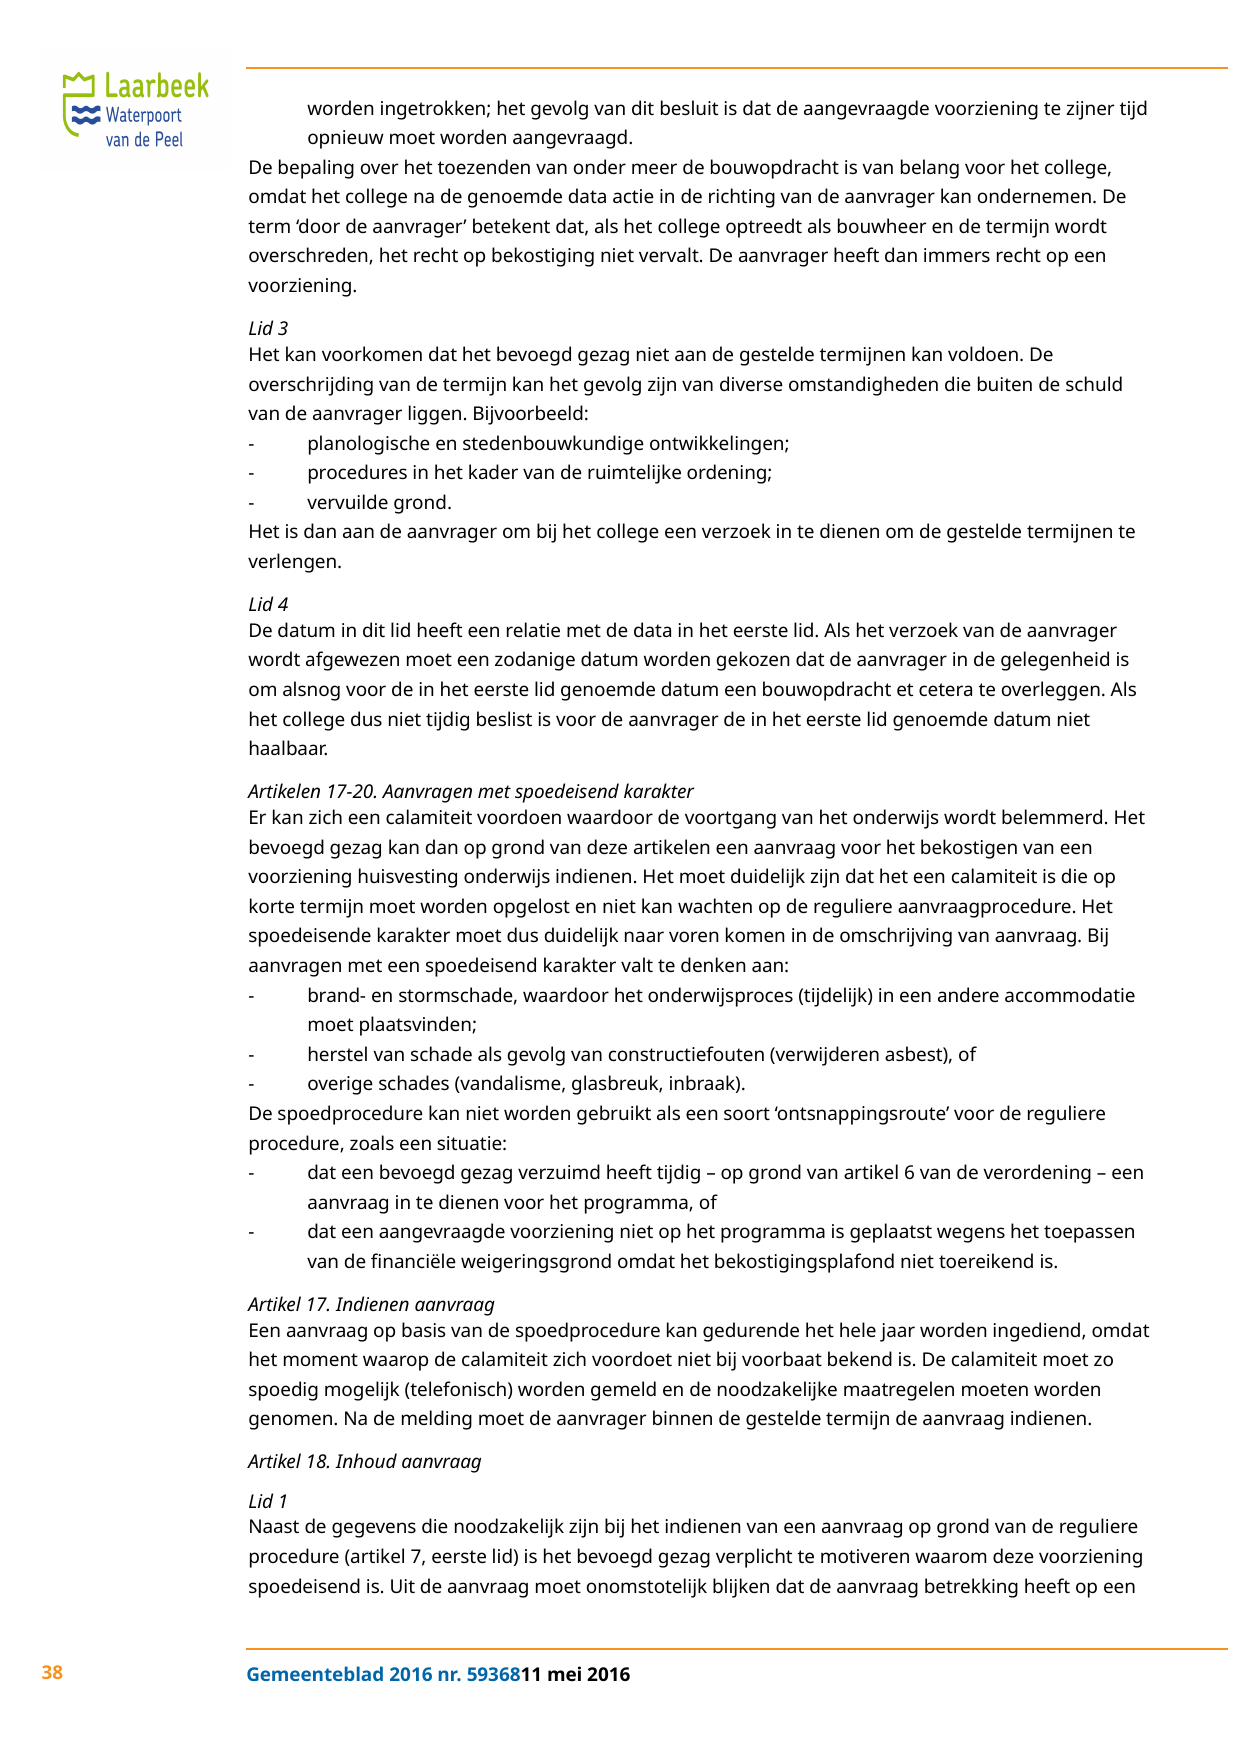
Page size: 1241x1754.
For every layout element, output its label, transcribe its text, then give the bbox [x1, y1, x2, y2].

text De datum in dit lid heeft een relatie met de data in het eerste lid. Als het verzoek van de aanvrager wordt afgewezen moet een zodanige datum worden gekozen dat de aanvrager in de gelegenheid is om alsnog voor de in het eerste lid genoemde datum een bouwopdracht et cetera te overleggen. Als het college dus niet tijdig beslist is voor de aanvrager de in het eerste lid genoemde datum niet haalbaar. [248, 617, 1152, 761]
text Het is dan aan de aanvrager om bij het college een verzoek in te dienen om de gestelde termijnen te verlengen. [248, 519, 1152, 574]
text Lid 3 [248, 315, 1152, 341]
list planologische en stedenbouwkundige ontwikkelingen; [248, 430, 1152, 456]
text Er kan zich een calamiteit voordoen waardoor de voortgang van het onderwijs wordt belemmerd. Het bevoegd gezag kan dan op grond van deze artikelen een aanvraag voor het bekostigen van een voorziening huisvesting onderwijs indienen. Het moet duidelijk zijn dat het een calamiteit is die op korte termijn moet worden opgelost en niet kan wachten op de reguliere aanvraagprocedure. Het spoedeisende karakter moet dus duidelijk naar voren komen in de omschrijving van aanvraag. Bij aanvragen met een spoedeisend karakter valt te denken aan: [248, 804, 1152, 978]
list brand- en stormschade, waardoor het onderwijsproces (tijdelijk) in een andere accommodatie moet plaatsvinden; [248, 982, 1152, 1037]
list worden ingetrokken; het gevolg van dit besluit is dat de aangevraagde voorziening te zijner tijd opnieuw moet worden aangevraagd. [248, 95, 1152, 150]
text Een aanvraag op basis van de spoedprocedure kan gedurende het hele jaar worden ingediend, omdat het moment waarop de calamiteit zich voordoet niet bij voorbaat bekend is. De calamiteit moet zo spoedig mogelijk (telefonisch) worden gemeld en de noodzakelijke maatregelen moeten worden genomen. Na de melding moet de aanvrager binnen de gestelde termijn de aanvraag indienen. [248, 1317, 1152, 1431]
list dat een aangevraagde voorziening niet op het programma is geplaatst wegens het toepassen van de financiële weigeringsgrond omdat het bekostigingsplafond niet toereikend is. [248, 1218, 1152, 1274]
text Het kan voorkomen dat het bevoegd gezag niet aan de gestelde termijnen kan voldoen. De overschrijding van de termijn kan het gevolg zijn van diverse omstandigheden die buiten de schuld van de aanvrager liggen. Bijvoorbeeld: [248, 341, 1152, 426]
text De spoedprocedure kan niet worden gebruikt als een soort ‘ontsnappingsroute’ voor de reguliere procedure, zoals een situatie: [248, 1100, 1152, 1155]
text Artikel 18. Inhoud aanvraag [248, 1449, 1152, 1474]
list vervuilde grond. [248, 489, 1152, 515]
list overige schades (vandalisme, glasbreuk, inbraak). [248, 1071, 1152, 1096]
list dat een bevoegd gezag verzuimd heeft tijdig – op grond van artikel 6 van de verordening – een aanvraag in te dienen voor het programma, of [248, 1159, 1152, 1214]
picture [41, 47, 231, 172]
text Artikel 17. Indienen aanvraag [248, 1291, 1152, 1317]
text De bepaling over het toezenden van onder meer de bouwopdracht is van belang voor het college, omdat het college na de genoemde data actie in de richting van de aanvrager kan ondernemen. De term ‘door de aanvrager’ betekent dat, als het college optreedt als bouwheer en de termijn wordt overschreden, het recht op bekostiging niet vervalt. De aanvrager heeft dan immers recht op een voorziening. [248, 154, 1152, 298]
text Lid 1 [248, 1488, 1152, 1514]
list herstel van schade als gevolg van constructiefouten (verwijderen asbest), of [248, 1041, 1152, 1067]
text Artikelen 17-20. Aanvragen met spoedeisend karakter [248, 778, 1152, 804]
text Lid 4 [248, 591, 1152, 617]
text Naast de gegevens die noodzakelijk zijn bij het indienen van een aanvraag op grond van de reguliere procedure (artikel 7, eerste lid) is het bevoegd gezag verplicht te motiveren waarom deze voorziening spoedeisend is. Uit de aanvraag moet onomstotelijk blijken dat de aanvraag betrekking heeft op een [248, 1514, 1152, 1599]
list procedures in het kader van de ruimtelijke ordening; [248, 459, 1152, 485]
